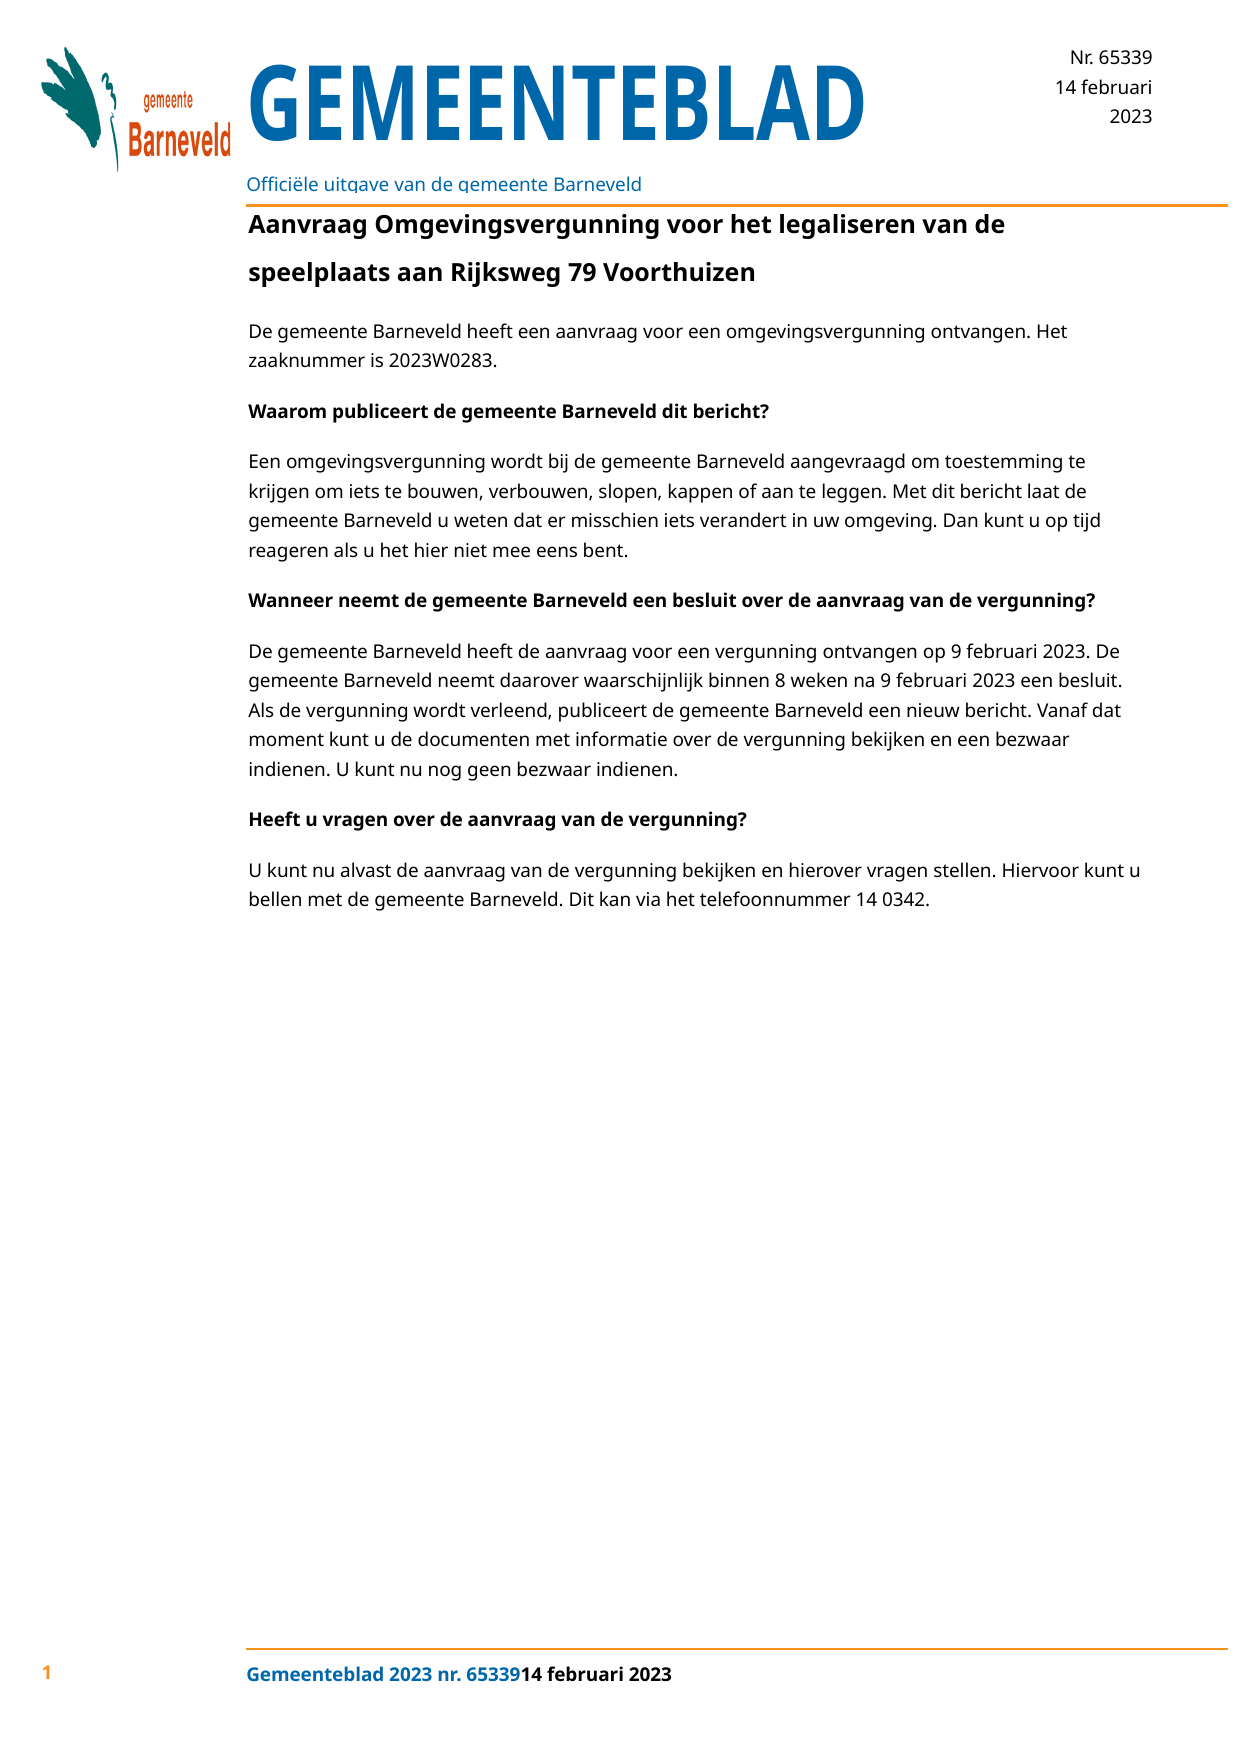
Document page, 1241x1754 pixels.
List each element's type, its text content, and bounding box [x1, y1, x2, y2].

picture [41, 47, 231, 172]
text Een omgevingsvergunning wordt bij de gemeente Barneveld aangevraagd om toestemming te krijgen om iets te bouwen, verbouwen, slopen, kappen of aan te leggen. Met dit bericht laat de gemeente Barneveld u weten dat er misschien iets verandert in uw omgeving. Dan kunt u op tijd reageren als u het hier niet mee eens bent. [248, 448, 1152, 563]
text U kunt nu alvast de aanvraag van de vergunning bekijken en hierover vragen stellen. Hiervoor kunt u bellen met de gemeente Barneveld. Dit kan via het telefoonnummer 14 0342. [248, 857, 1152, 912]
text Waarom publiceert de gemeente Barneveld dit bericht? [248, 398, 1152, 424]
text Aanvraag Omgevingsvergunning voor het legaliseren van de speelplaats aan Rijksweg 79 Voorthuizen [248, 207, 1152, 288]
text Wanneer neemt de gemeente Barneveld een besluit over de aanvraag van de vergunning? [248, 587, 1152, 613]
text De gemeente Barneveld heeft een aanvraag voor een omgevingsvergunning ontvangen. Het zaaknummer is 2023W0283. [248, 318, 1152, 373]
text Heeft u vragen over de aanvraag van de vergunning? [248, 807, 1152, 832]
text De gemeente Barneveld heeft de aanvraag voor een vergunning ontvangen op 9 februari 2023. De gemeente Barneveld neemt daarover waarschijnlijk binnen 8 weken na 9 februari 2023 een besluit. Als de vergunning wordt verleend, publiceert de gemeente Barneveld een nieuw bericht. Vanaf dat moment kunt u de documenten met informatie over de vergunning bekijken en een bezwaar indienen. U kunt nu nog geen bezwaar indienen. [248, 638, 1152, 782]
